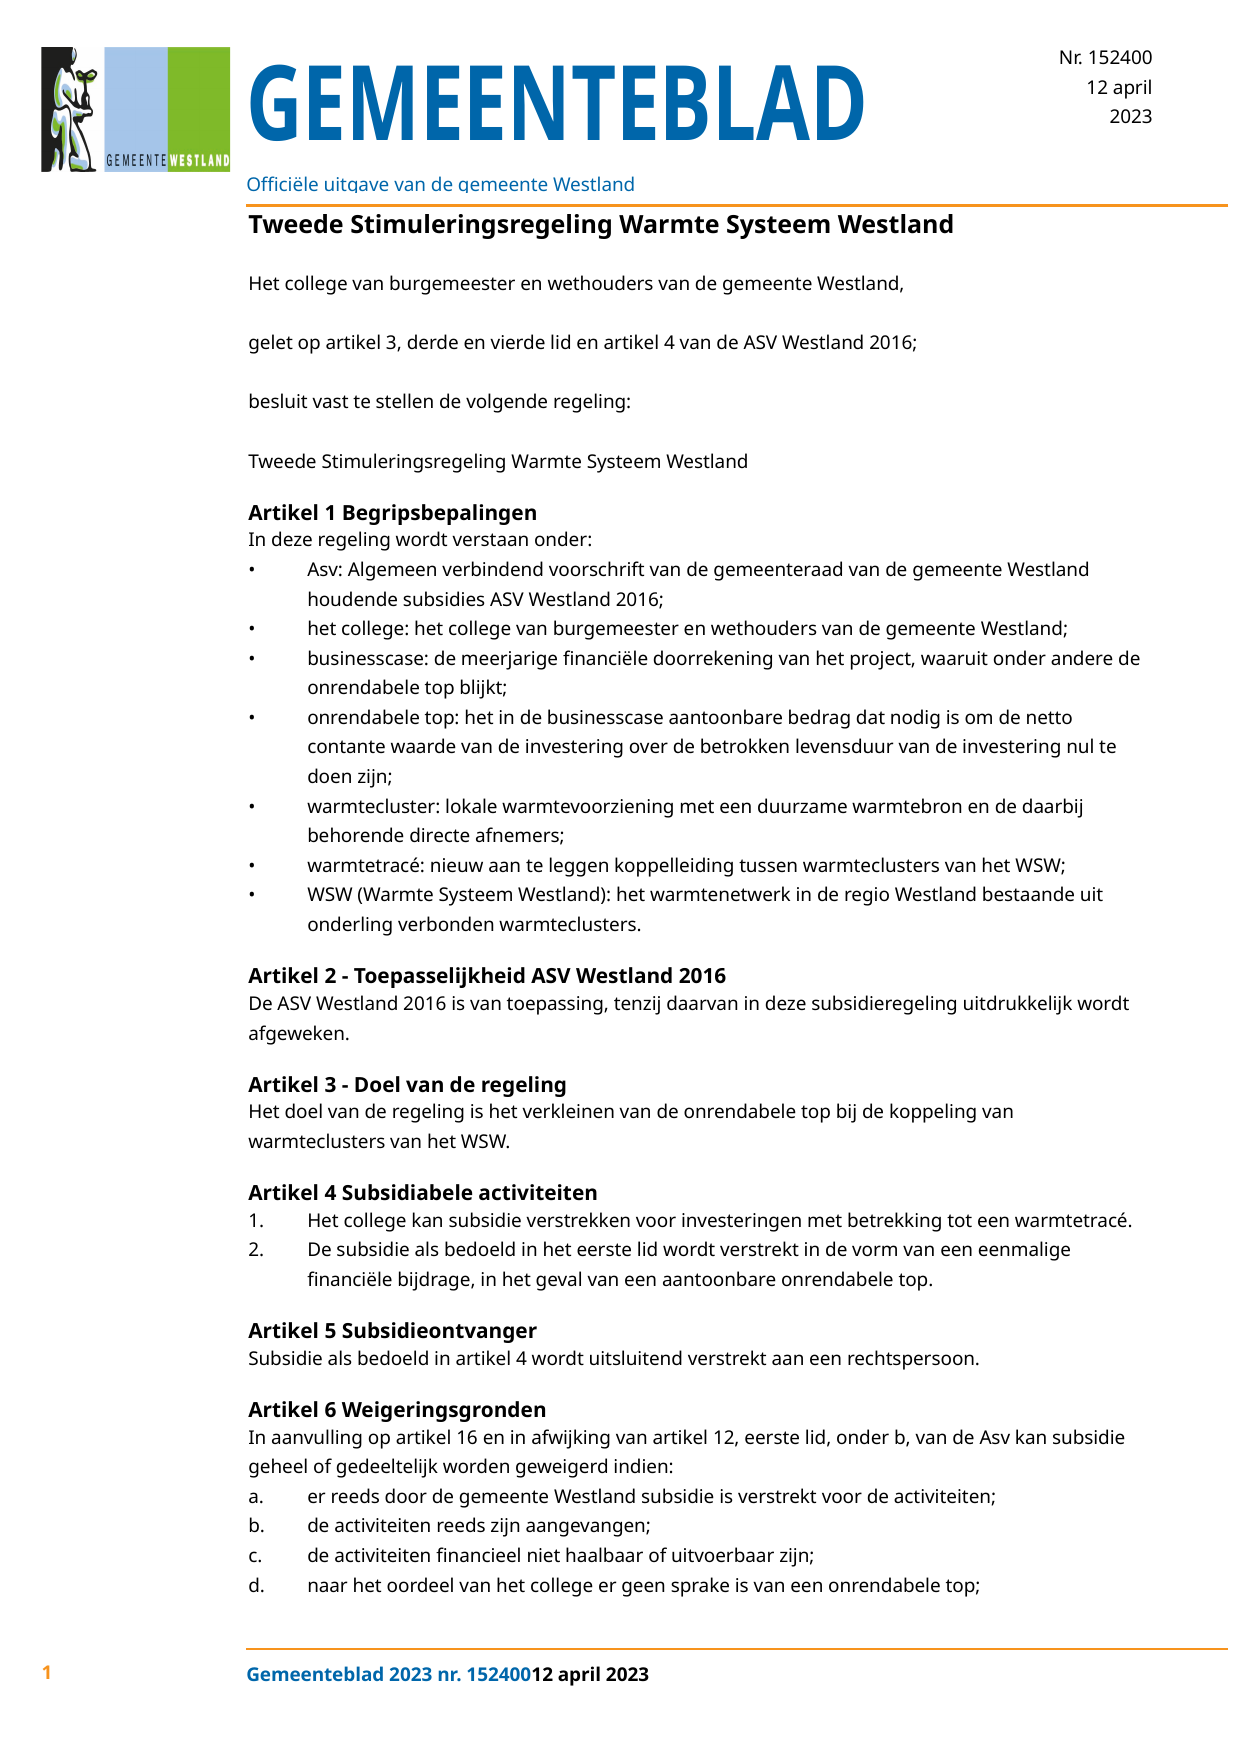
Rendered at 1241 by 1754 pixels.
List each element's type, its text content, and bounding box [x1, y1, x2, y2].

list WSW (Warmte Systeem Westland): het warmtenetwerk in de regio Westland bestaande uit onderling verbonden warmteclusters. [248, 882, 1152, 937]
list de activiteiten reeds zijn aangevangen; [248, 1513, 1152, 1538]
text gelet op artikel 3, derde en vierde lid en artikel 4 van de ASV Westland 2016; [248, 329, 1152, 355]
text Artikel 2 - Toepasselijkheid ASV Westland 2016 [248, 962, 1152, 990]
list warmtetracé: nieuw aan te leggen koppelleiding tussen warmteclusters van het WSW; [248, 852, 1152, 878]
list businesscase: de meerjarige financiële doorrekening van het project, waaruit onder andere de onrendabele top blijkt; [248, 645, 1152, 700]
list De subsidie als bedoeld in het eerste lid wordt verstrekt in de vorm van een eenmalige financiële bijdrage, in het geval van een aantoonbare onrendabele top. [248, 1237, 1152, 1292]
text Subsidie als bedoeld in artikel 4 wordt uitsluitend verstrekt aan een rechtspersoon. [248, 1345, 1152, 1371]
text In deze regeling wordt verstaan onder: [248, 527, 1152, 552]
picture [41, 47, 231, 172]
text Artikel 3 - Doel van de regeling [248, 1070, 1152, 1098]
text In aanvulling op artikel 16 en in afwijking van artikel 12, eerste lid, onder b, van de Asv kan subsidie geheel of gedeeltelijk worden geweigerd indien: [248, 1424, 1152, 1479]
list Het college kan subsidie verstrekken voor investeringen met betrekking tot een warmtetracé. [248, 1207, 1152, 1233]
text Het doel van de regeling is het verkleinen van de onrendabele top bij de koppeling van warmteclusters van het WSW. [248, 1098, 1152, 1154]
list naar het oordeel van het college er geen sprake is van een onrendabele top; [248, 1572, 1152, 1597]
text Artikel 1 Begripsbepalingen [248, 498, 1152, 527]
text Artikel 4 Subsidiabele activiteiten [248, 1178, 1152, 1207]
text Tweede Stimuleringsregeling Warmte Systeem Westland [248, 448, 1152, 473]
list het college: het college van burgemeester en wethouders van de gemeente Westland; [248, 615, 1152, 641]
text Het college van burgemeester en wethouders van de gemeente Westland, [248, 270, 1152, 296]
text Artikel 5 Subsidieontvanger [248, 1317, 1152, 1345]
list de activiteiten financieel niet haalbaar of uitvoerbaar zijn; [248, 1542, 1152, 1568]
text besluit vast te stellen de volgende regeling: [248, 389, 1152, 414]
list warmtecluster: lokale warmtevoorziening met een duurzame warmtebron en de daarbij behorende directe afnemers; [248, 793, 1152, 848]
text De ASV Westland 2016 is van toepassing, tenzij daarvan in deze subsidieregeling uitdrukkelijk wordt afgeweken. [248, 990, 1152, 1045]
list onrendabele top: het in de businesscase aantoonbare bedrag dat nodig is om de netto contante waarde van de investering over de betrokken levensduur van de investering nul te doen zijn; [248, 704, 1152, 789]
list er reeds door de gemeente Westland subsidie is verstrekt voor de activiteiten; [248, 1483, 1152, 1509]
text Artikel 6 Weigeringsgronden [248, 1395, 1152, 1424]
list Asv: Algemeen verbindend voorschrift van de gemeenteraad van de gemeente Westland houdende subsidies ASV Westland 2016; [248, 556, 1152, 612]
text Tweede Stimuleringsregeling Warmte Systeem Westland [248, 207, 1152, 241]
